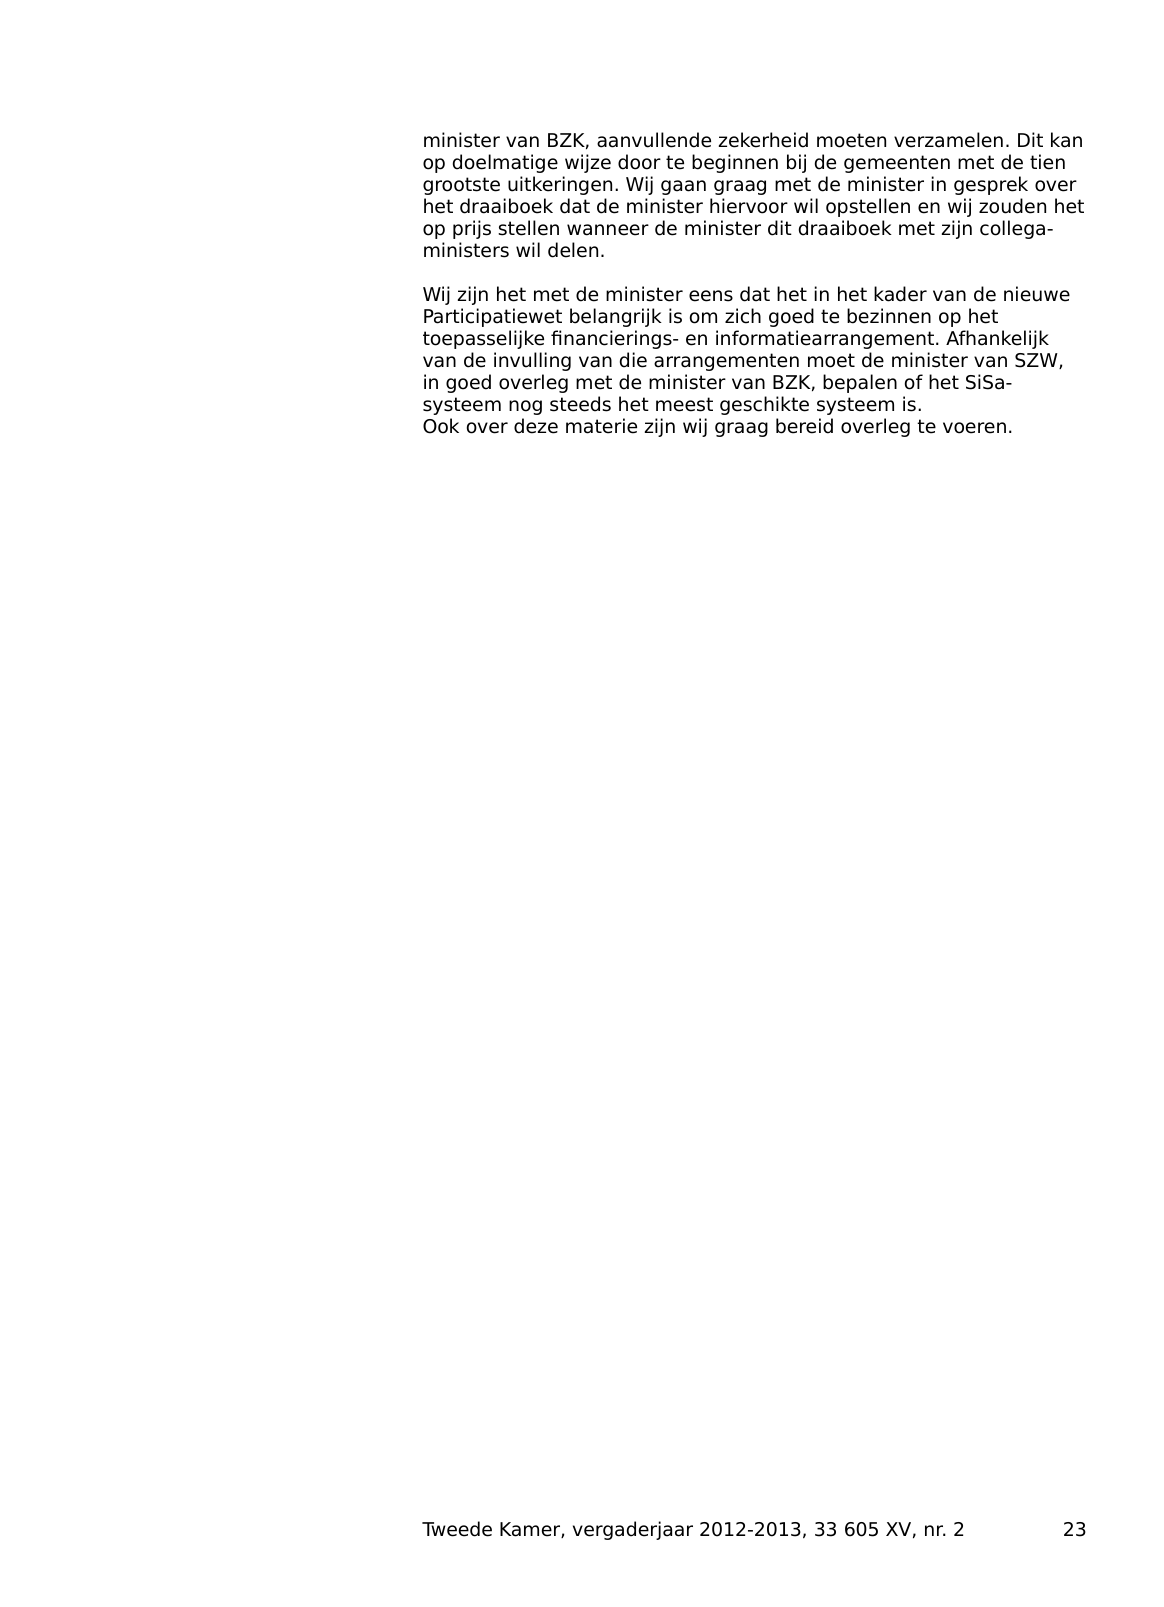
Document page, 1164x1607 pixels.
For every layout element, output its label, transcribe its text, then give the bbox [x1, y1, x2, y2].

text Wij zijn het met de minister eens dat het in het kader van de nieuwe Participatiewet belangrijk is om zich goed te bezinnen op het toepasselijke financierings- en informatiearrangement. Afhankelijk van de invulling van die arrangementen moet de minister van SZW, in goed overleg met de minister van BZK, bepalen of het SiSa-systeem nog steeds het meest geschikte systeem is. [422, 284, 1087, 416]
text minister van BZK, aanvullende zekerheid moeten verzamelen. Dit kan op doelmatige wijze door te beginnen bij de gemeenten met de tien grootste uitkeringen. Wij gaan graag met de minister in gesprek over het draaiboek dat de minister hiervoor wil opstellen en wij zouden het op prijs stellen wanneer de minister dit draaiboek met zijn collega-ministers wil delen. [422, 130, 1087, 262]
text Ook over deze materie zijn wij graag bereid overleg te voeren. [422, 416, 1087, 438]
